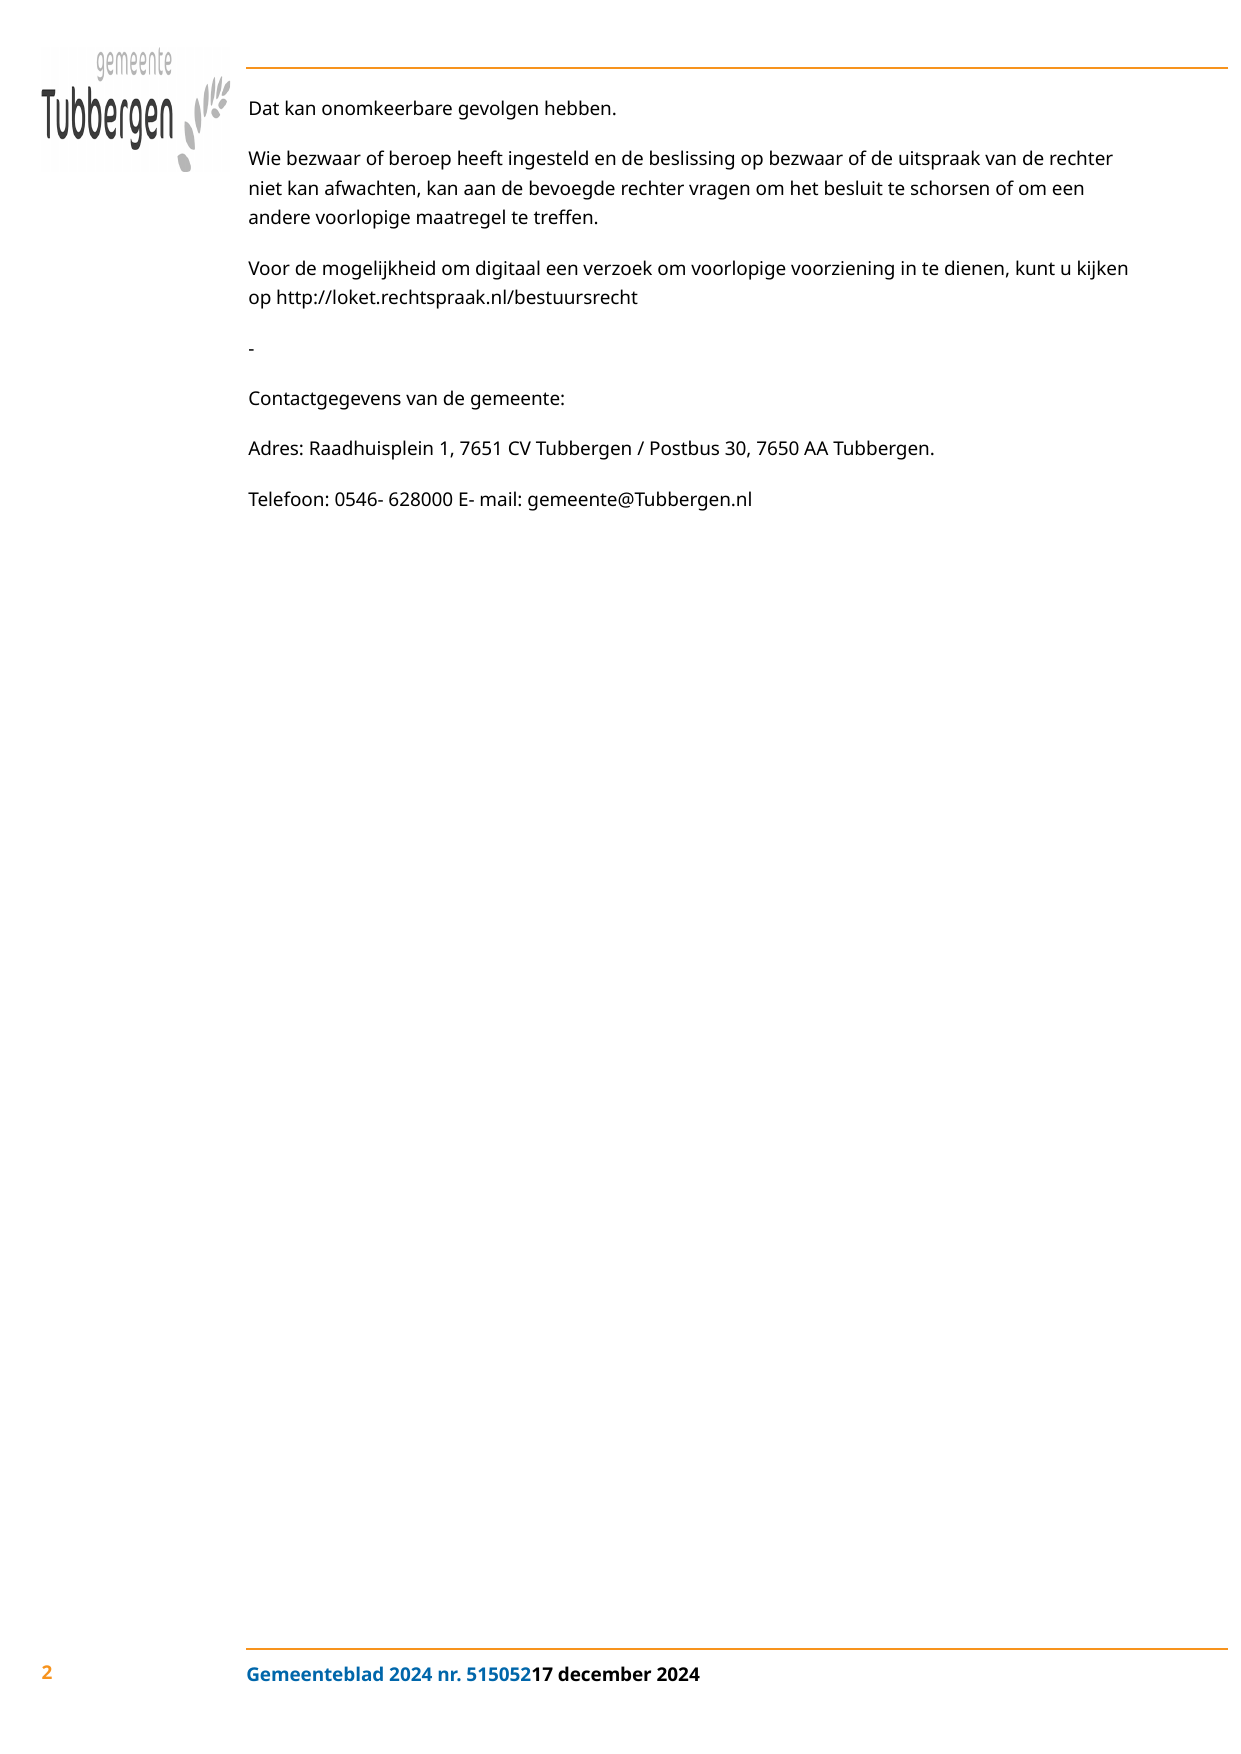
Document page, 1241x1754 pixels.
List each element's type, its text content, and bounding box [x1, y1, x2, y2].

text Adres: Raadhuisplein 1, 7651 CV Tubbergen / Postbus 30, 7650 AA Tubbergen. [248, 436, 1152, 461]
text Contactgegevens van de gemeente: [248, 385, 1152, 411]
picture [41, 47, 231, 172]
text Dat kan onomkeerbare gevolgen hebben. [248, 95, 1152, 121]
text Telefoon: 0546- 628000 E- mail: gemeente@Tubbergen.nl [248, 486, 1152, 512]
text Wie bezwaar of beroep heeft ingesteld en de beslissing op bezwaar of de uitspraak van de rechter niet kan afwachten, kan aan de bevoegde rechter vragen om het besluit te schorsen of om een andere voorlopige maatregel te treffen. [248, 145, 1152, 230]
text - [248, 335, 1152, 361]
text Voor de mogelijkheid om digitaal een verzoek om voorlopige voorziening in te dienen, kunt u kijken op http://loket.rechtspraak.nl/bestuursrecht [248, 255, 1152, 310]
